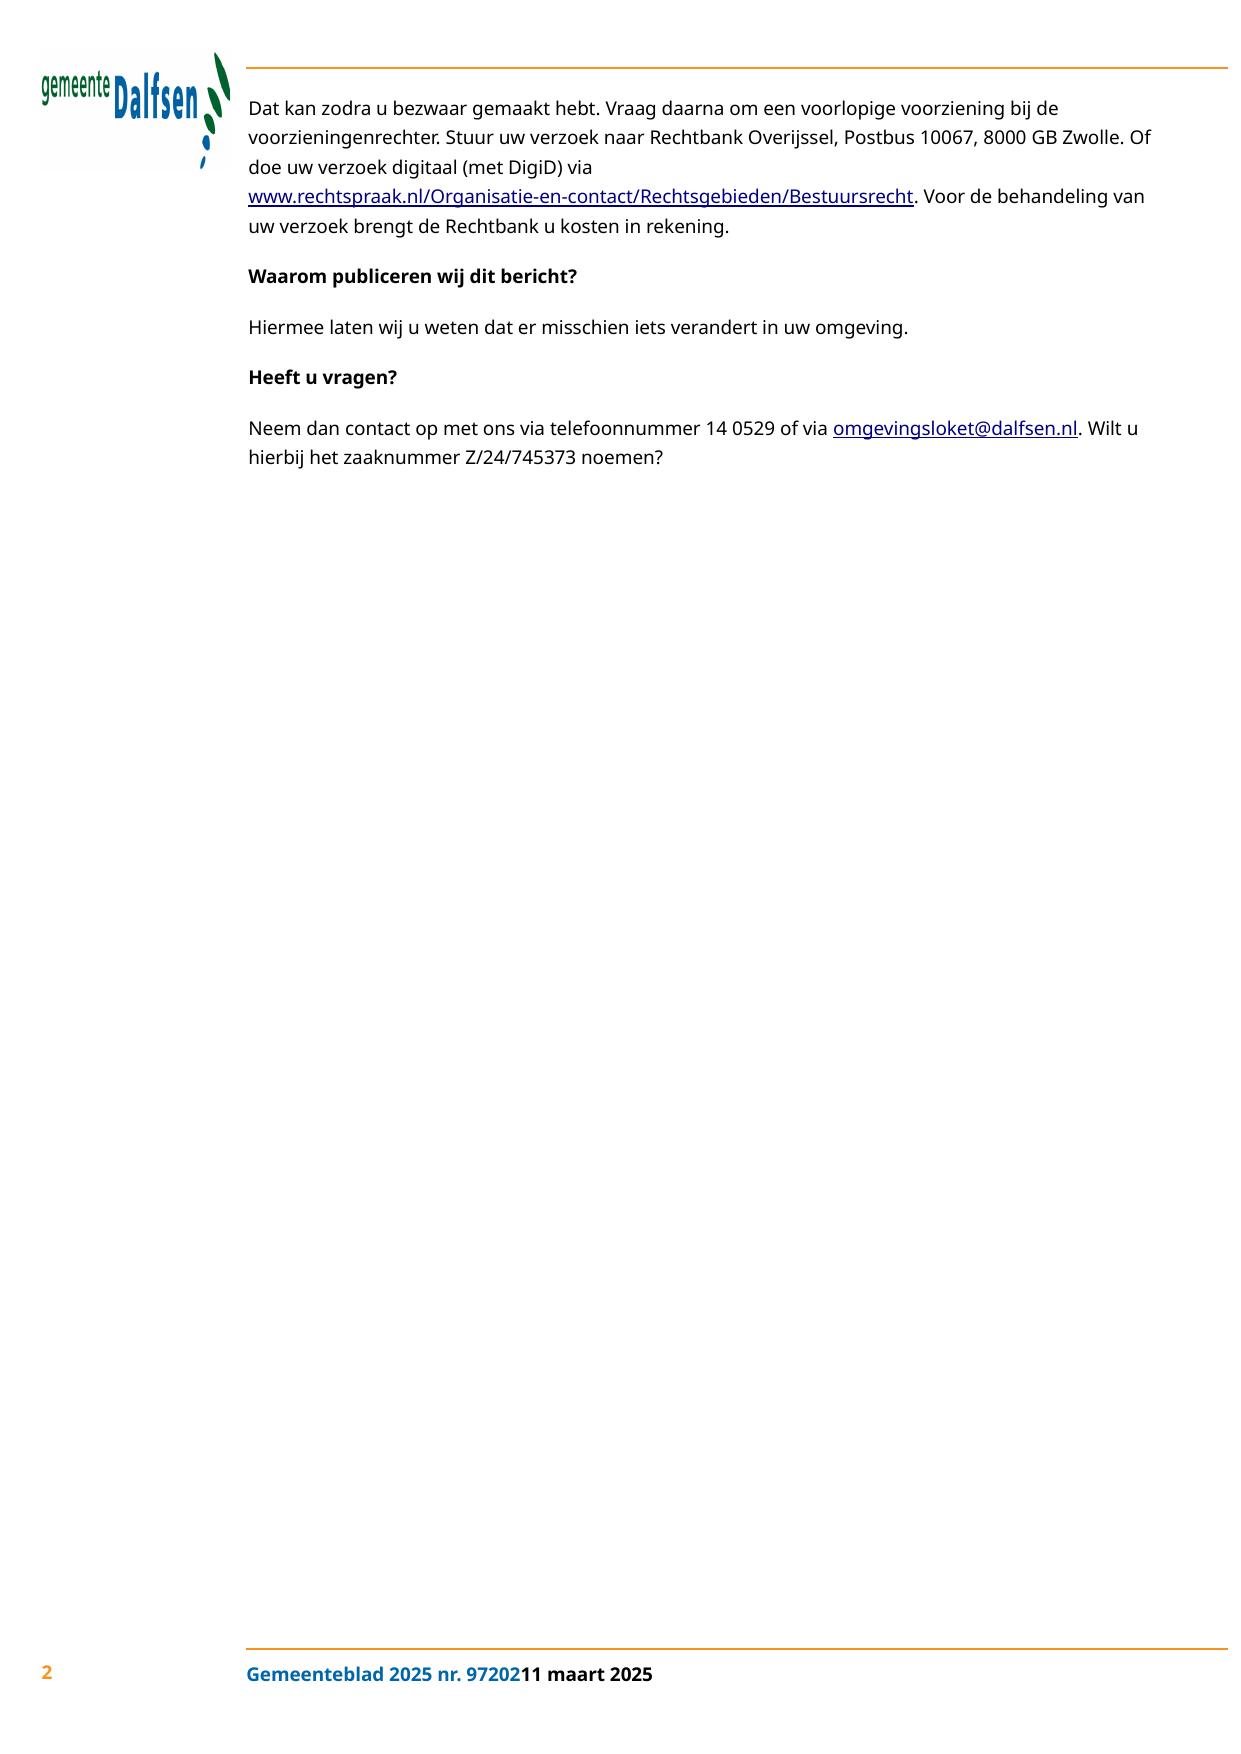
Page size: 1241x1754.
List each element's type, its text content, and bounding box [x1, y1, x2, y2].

picture [41, 47, 231, 172]
text Heeft u vragen? [248, 364, 1152, 390]
text Hiermee laten wij u weten dat er misschien iets verandert in uw omgeving. [248, 314, 1152, 340]
text Neem dan contact op met ons via telefoonnummer 14 0529 of via omgevingsloket@dalfsen.nl. Wilt u hierbij het zaaknummer Z/24/745373 noemen? [248, 415, 1152, 470]
text Dat kan zodra u bezwaar gemaakt hebt. Vraag daarna om een voorlopige voorziening bij de voorzieningenrechter. Stuur uw verzoek naar Rechtbank Overijssel, Postbus 10067, 8000 GB Zwolle. Of doe uw verzoek digitaal (met DigiD) via www.rechtspraak.nl/Organisatie-en-contact/Rechtsgebieden/Bestuursrecht. Voor de behandeling van uw verzoek brengt de Rechtbank u kosten in rekening. [248, 95, 1152, 239]
text Waarom publiceren wij dit bericht? [248, 263, 1152, 289]
